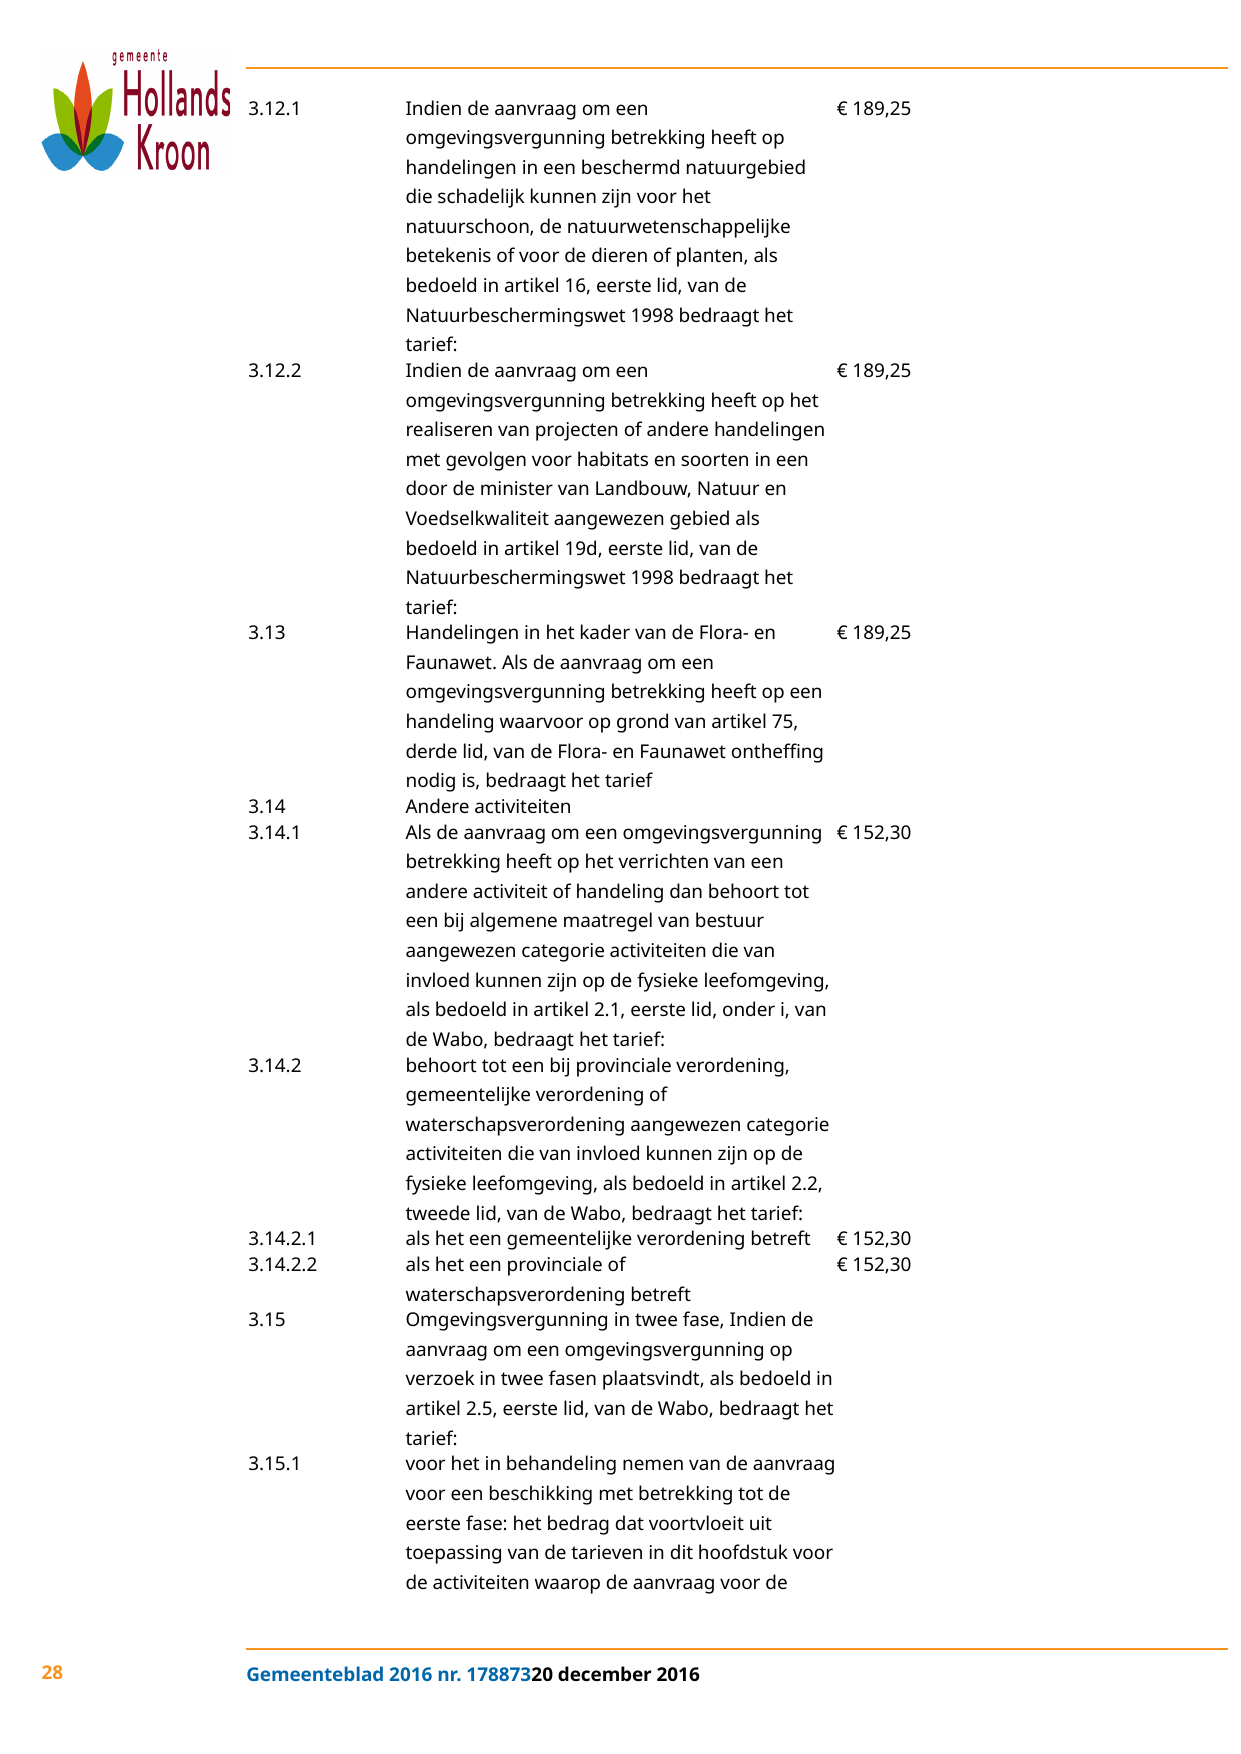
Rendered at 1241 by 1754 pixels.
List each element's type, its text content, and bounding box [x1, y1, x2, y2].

picture [41, 47, 231, 172]
table_cell € 152,30 [837, 1225, 994, 1251]
table_cell [994, 1451, 1152, 1594]
table_cell [837, 1306, 994, 1451]
table_cell 3.14.2.2 [248, 1251, 405, 1306]
table_cell 3.13 [248, 620, 405, 793]
table_cell [994, 357, 1152, 619]
table_cell 3.12.2 [248, 357, 405, 619]
table_cell € 152,30 [837, 819, 994, 1052]
table_cell 3.15 [248, 1306, 405, 1451]
table_cell Andere activiteiten [405, 793, 837, 819]
table_cell als het een gemeentelijke verordening betreft [405, 1225, 837, 1251]
table_cell € 189,25 [837, 357, 994, 619]
table_cell [994, 1251, 1152, 1306]
table_cell 3.15.1 [248, 1451, 405, 1594]
table_cell [994, 1306, 1152, 1451]
table_cell 3.14.2.1 [248, 1225, 405, 1251]
table_cell [994, 620, 1152, 793]
table_cell 3.14.2 [248, 1052, 405, 1225]
table_cell [994, 819, 1152, 1052]
table_cell Handelingen in het kader van de Flora- en Faunawet. Als de aanvraag om een omgevingsvergunning betrekking heeft op een handeling waarvoor op grond van artikel 75, derde lid, van de Flora- en Faunawet ontheffing nodig is, bedraagt het tarief [405, 620, 837, 793]
table_cell € 189,25 [837, 620, 994, 793]
table_cell als het een provinciale of waterschapsverordening betreft [405, 1251, 837, 1306]
table_cell behoort tot een bij provinciale verordening, gemeentelijke verordening of waterschapsverordening aangewezen categorie activiteiten die van invloed kunnen zijn op de fysieke leefomgeving, als bedoeld in artikel 2.2, tweede lid, van de Wabo, bedraagt het tarief: [405, 1052, 837, 1225]
table_cell [994, 1225, 1152, 1251]
table_cell [994, 793, 1152, 819]
table_cell Omgevingsvergunning in twee fase, Indien de aanvraag om een omgevingsvergunning op verzoek in twee fasen plaatsvindt, als bedoeld in artikel 2.5, eerste lid, van de Wabo, bedraagt het tarief: [405, 1306, 837, 1451]
table_cell € 189,25 [837, 95, 994, 357]
table_cell 3.12.1 [248, 95, 405, 357]
table_cell 3.14.1 [248, 819, 405, 1052]
table_cell [837, 1052, 994, 1225]
table_cell Indien de aanvraag om een omgevingsvergunning betrekking heeft op handelingen in een beschermd natuurgebied die schadelijk kunnen zijn voor het natuurschoon, de natuurwetenschappelijke betekenis of voor de dieren of planten, als bedoeld in artikel 16, eerste lid, van de Natuurbeschermingswet 1998 bedraagt het tarief: [405, 95, 837, 357]
table_cell [837, 1451, 994, 1594]
table_cell [837, 793, 994, 819]
table_cell Indien de aanvraag om een omgevingsvergunning betrekking heeft op het realiseren van projecten of andere handelingen met gevolgen voor habitats en soorten in een door de minister van Landbouw, Natuur en Voedselkwaliteit aangewezen gebied als bedoeld in artikel 19d, eerste lid, van de Natuurbeschermingswet 1998 bedraagt het tarief: [405, 357, 837, 619]
table_cell [994, 1052, 1152, 1225]
table_cell € 152,30 [837, 1251, 994, 1306]
table_cell Als de aanvraag om een omgevingsvergunning betrekking heeft op het verrichten van een andere activiteit of handeling dan behoort tot een bij algemene maatregel van bestuur aangewezen categorie activiteiten die van invloed kunnen zijn op de fysieke leefomgeving, als bedoeld in artikel 2.1, eerste lid, onder i, van de Wabo, bedraagt het tarief: [405, 819, 837, 1052]
table_cell 3.14 [248, 793, 405, 819]
table_cell voor het in behandeling nemen van de aanvraag voor een beschikking met betrekking tot de eerste fase: het bedrag dat voortvloeit uit toepassing van de tarieven in dit hoofdstuk voor de activiteiten waarop de aanvraag voor de [405, 1451, 837, 1594]
table_cell [994, 95, 1152, 357]
